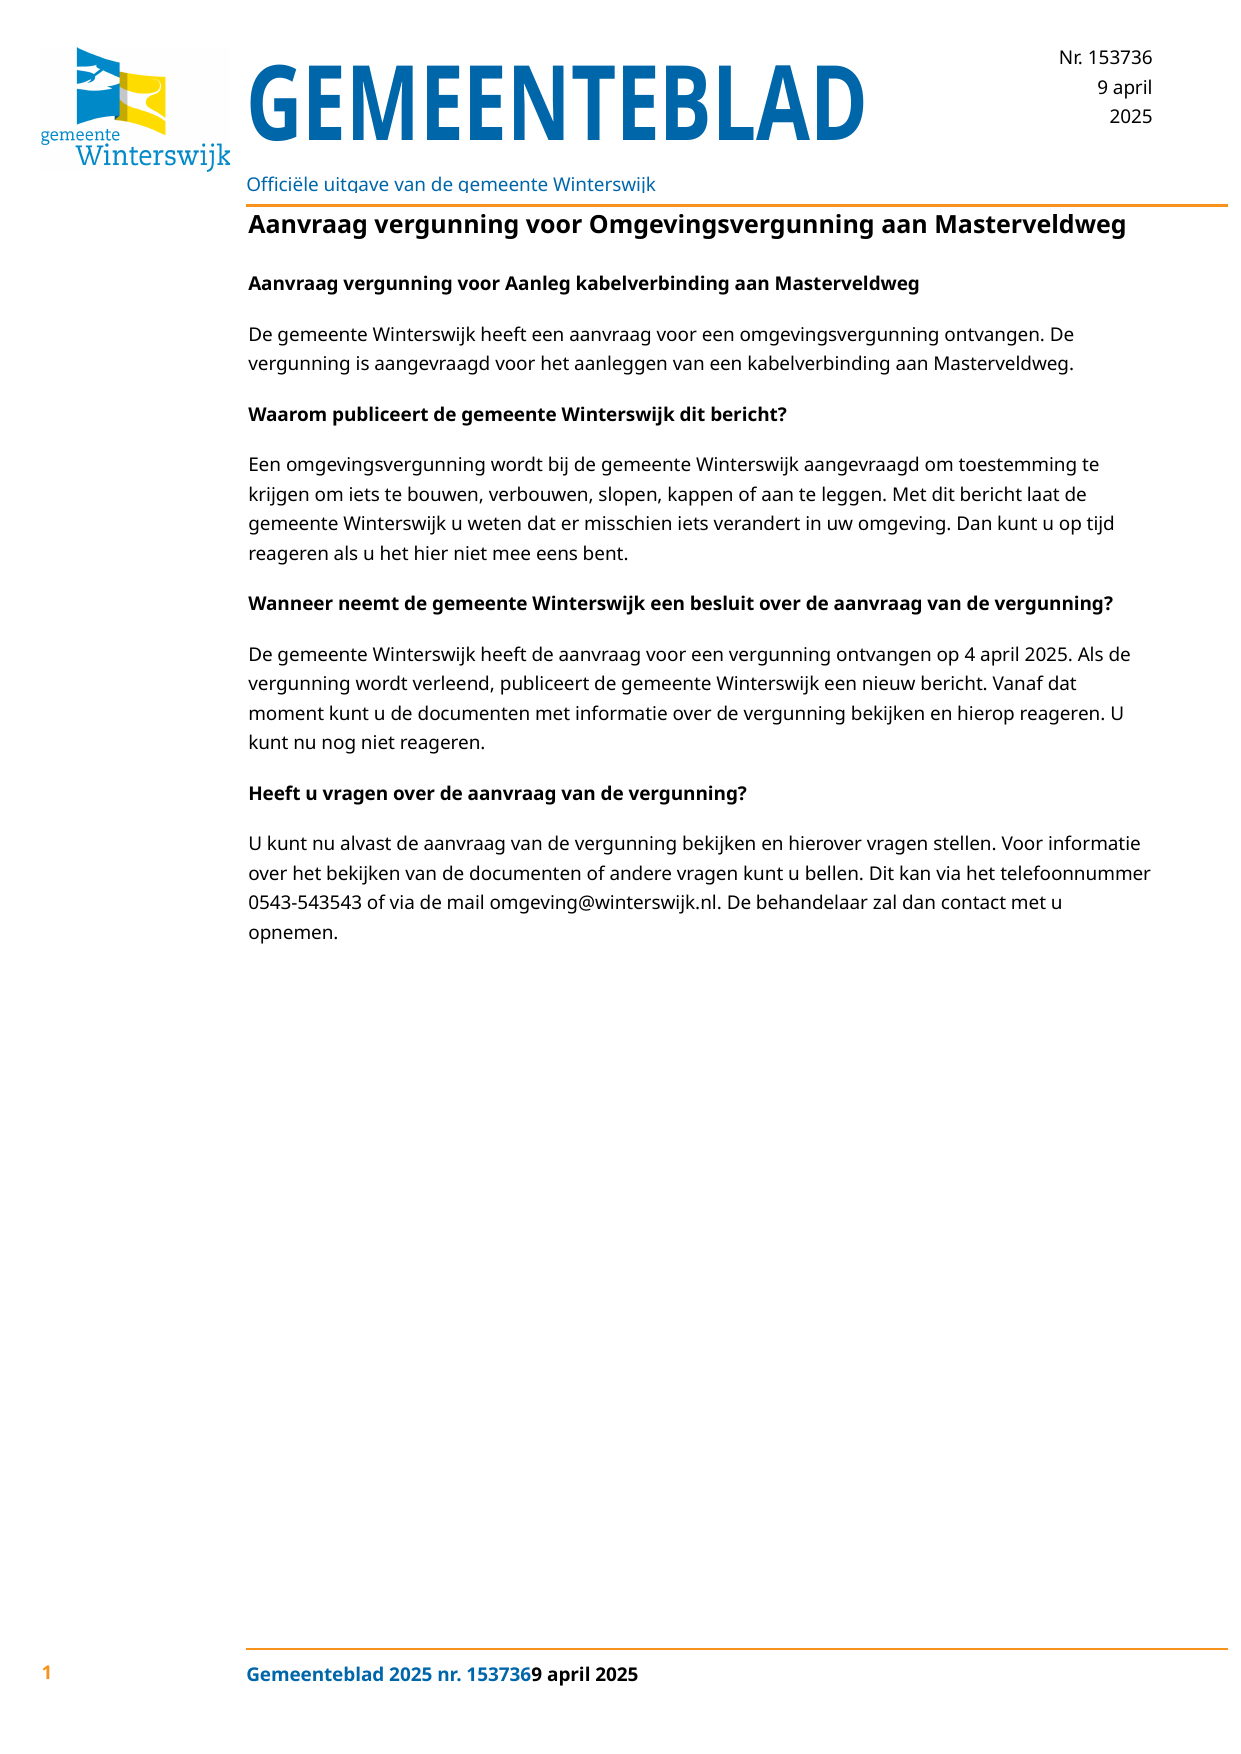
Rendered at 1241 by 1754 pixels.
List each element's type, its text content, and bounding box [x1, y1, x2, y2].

picture [225, 153, 231, 162]
text De gemeente Winterswijk heeft een aanvraag voor een omgevingsvergunning ontvangen. De vergunning is aangevraagd voor het aanleggen van een kabelverbinding aan Masterveldweg. [248, 321, 1152, 376]
picture [41, 47, 231, 172]
text Waarom publiceert de gemeente Winterswijk dit bericht? [248, 401, 1152, 426]
text De gemeente Winterswijk heeft de aanvraag voor een vergunning ontvangen op 4 april 2025. Als de vergunning wordt verleend, publiceert de gemeente Winterswijk een nieuw bericht. Vanaf dat moment kunt u de documenten met informatie over de vergunning bekijken en hierop reageren. U kunt nu nog niet reageren. [248, 641, 1152, 755]
text Aanvraag vergunning voor Omgevingsvergunning aan Masterveldweg [248, 207, 1152, 241]
text Aanvraag vergunning voor Aanleg kabelverbinding aan Masterveldweg [248, 270, 1152, 296]
text Een omgevingsvergunning wordt bij de gemeente Winterswijk aangevraagd om toestemming te krijgen om iets te bouwen, verbouwen, slopen, kappen of aan te leggen. Met dit bericht laat de gemeente Winterswijk u weten dat er misschien iets verandert in uw omgeving. Dan kunt u op tijd reageren als u het hier niet mee eens bent. [248, 451, 1152, 566]
text U kunt nu alvast de aanvraag van de vergunning bekijken en hierover vragen stellen. Voor informatie over het bekijken van de documenten of andere vragen kunt u bellen. Dit kan via het telefoonnummer 0543-543543 of via de mail omgeving@winterswijk.nl. De behandelaar zal dan contact met u opnemen. [248, 830, 1152, 945]
text Wanneer neemt de gemeente Winterswijk een besluit over de aanvraag van de vergunning? [248, 590, 1152, 616]
text Heeft u vragen over de aanvraag van de vergunning? [248, 780, 1152, 806]
